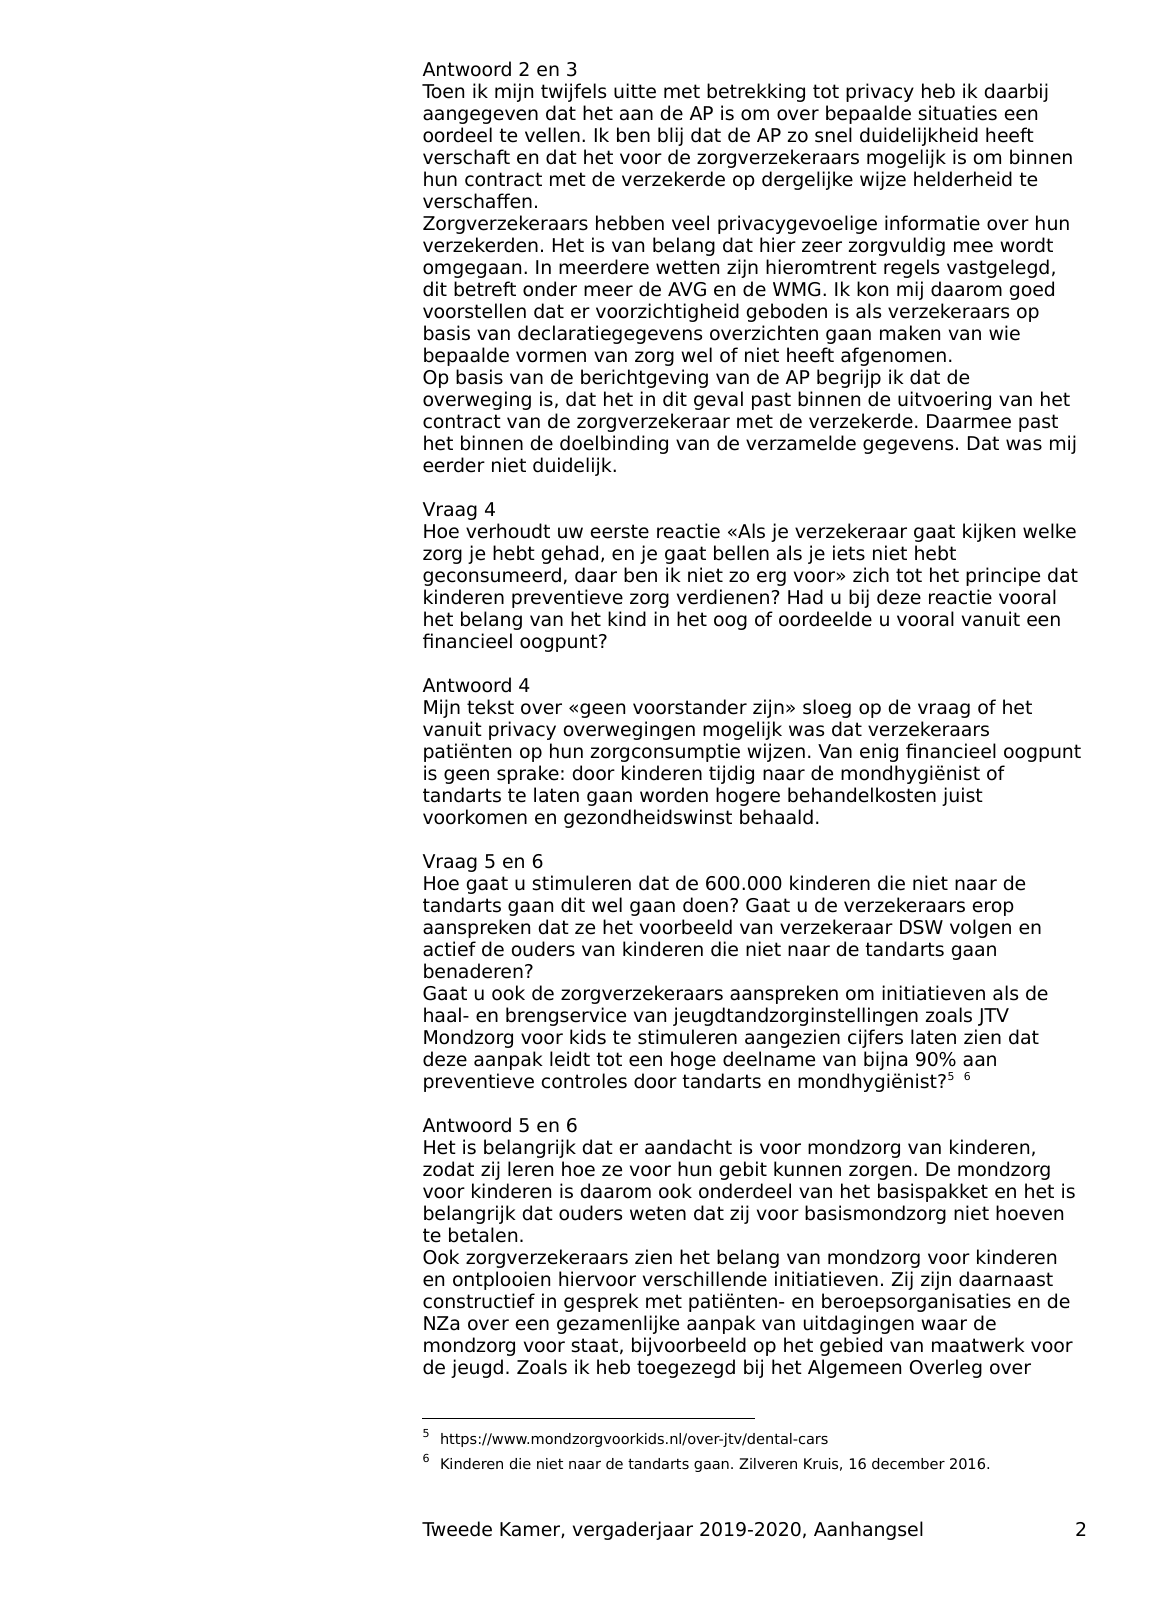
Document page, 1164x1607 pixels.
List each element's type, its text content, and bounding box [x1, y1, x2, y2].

text Ook zorgverzekeraars zien het belang van mondzorg voor kinderen en ontplooien hiervoor verschillende initiatieven. Zij zijn daarnaast constructief in gesprek met patiënten- en beroepsorganisaties en de NZa over een gezamenlijke aanpak van uitdagingen waar de mondzorg voor staat, bijvoorbeeld op het gebied van maatwerk voor de jeugd. Zoals ik heb toegezegd bij het Algemeen Overleg over [422, 1247, 1087, 1379]
text Antwoord 2 en 3 [422, 59, 1087, 81]
text Antwoord 5 en 6 [422, 1115, 1087, 1137]
text https://www.mondzorgvoorkids.nl/over-jtv/dental-cars [422, 1427, 1087, 1449]
text Toen ik mijn twijfels uitte met betrekking tot privacy heb ik daarbij aangegeven dat het aan de AP is om over bepaalde situaties een oordeel te vellen. Ik ben blij dat de AP zo snel duidelijkheid heeft verschaft en dat het voor de zorgverzekeraars mogelijk is om binnen hun contract met de verzekerde op dergelijke wijze helderheid te verschaffen. [422, 81, 1087, 213]
text Hoe gaat u stimuleren dat de 600.000 kinderen die niet naar de tandarts gaan dit wel gaan doen? Gaat u de verzekeraars erop aanspreken dat ze het voorbeeld van verzekeraar DSW volgen en actief de ouders van kinderen die niet naar de tandarts gaan benaderen? [422, 873, 1087, 983]
text Hoe verhoudt uw eerste reactie «Als je verzekeraar gaat kijken welke zorg je hebt gehad, en je gaat bellen als je iets niet hebt geconsumeerd, daar ben ik niet zo erg voor» zich tot het principe dat kinderen preventieve zorg verdienen? Had u bij deze reactie vooral het belang van het kind in het oog of oordeelde u vooral vanuit een financieel oogpunt? [422, 521, 1087, 653]
text Het is belangrijk dat er aandacht is voor mondzorg van kinderen, zodat zij leren hoe ze voor hun gebit kunnen zorgen. De mondzorg voor kinderen is daarom ook onderdeel van het basispakket en het is belangrijk dat ouders weten dat zij voor basismondzorg niet hoeven te betalen. [422, 1137, 1087, 1247]
text Vraag 4 [422, 499, 1087, 521]
text Antwoord 4 [422, 675, 1087, 697]
text Mijn tekst over «geen voorstander zijn» sloeg op de vraag of het vanuit privacy overwegingen mogelijk was dat verzekeraars patiënten op hun zorgconsumptie wijzen. Van enig financieel oogpunt is geen sprake: door kinderen tijdig naar de mondhygiënist of tandarts te laten gaan worden hogere behandelkosten juist voorkomen en gezondheidswinst behaald. [422, 697, 1087, 829]
text Op basis van de berichtgeving van de AP begrijp ik dat de overweging is, dat het in dit geval past binnen de uitvoering van het contract van de zorgverzekeraar met de verzekerde. Daarmee past het binnen de doelbinding van de verzamelde gegevens. Dat was mij eerder niet duidelijk. [422, 367, 1087, 477]
text Zorgverzekeraars hebben veel privacygevoelige informatie over hun verzekerden. Het is van belang dat hier zeer zorgvuldig mee wordt omgegaan. In meerdere wetten zijn hieromtrent regels vastgelegd, dit betreft onder meer de AVG en de WMG. Ik kon mij daarom goed voorstellen dat er voorzichtigheid geboden is als verzekeraars op basis van declaratiegegevens overzichten gaan maken van wie bepaalde vormen van zorg wel of niet heeft afgenomen. [422, 213, 1087, 367]
text Kinderen die niet naar de tandarts gaan. Zilveren Kruis, 16 december 2016. [422, 1452, 1087, 1474]
text Vraag 5 en 6 [422, 851, 1087, 873]
text Gaat u ook de zorgverzekeraars aanspreken om initiatieven als de haal- en brengservice van jeugdtandzorginstellingen zoals JTV Mondzorg voor kids te stimuleren aangezien cijfers laten zien dat deze aanpak leidt tot een hoge deelname van bijna 90% aan preventieve controles door tandarts en mondhygiënist? [422, 983, 1087, 1093]
